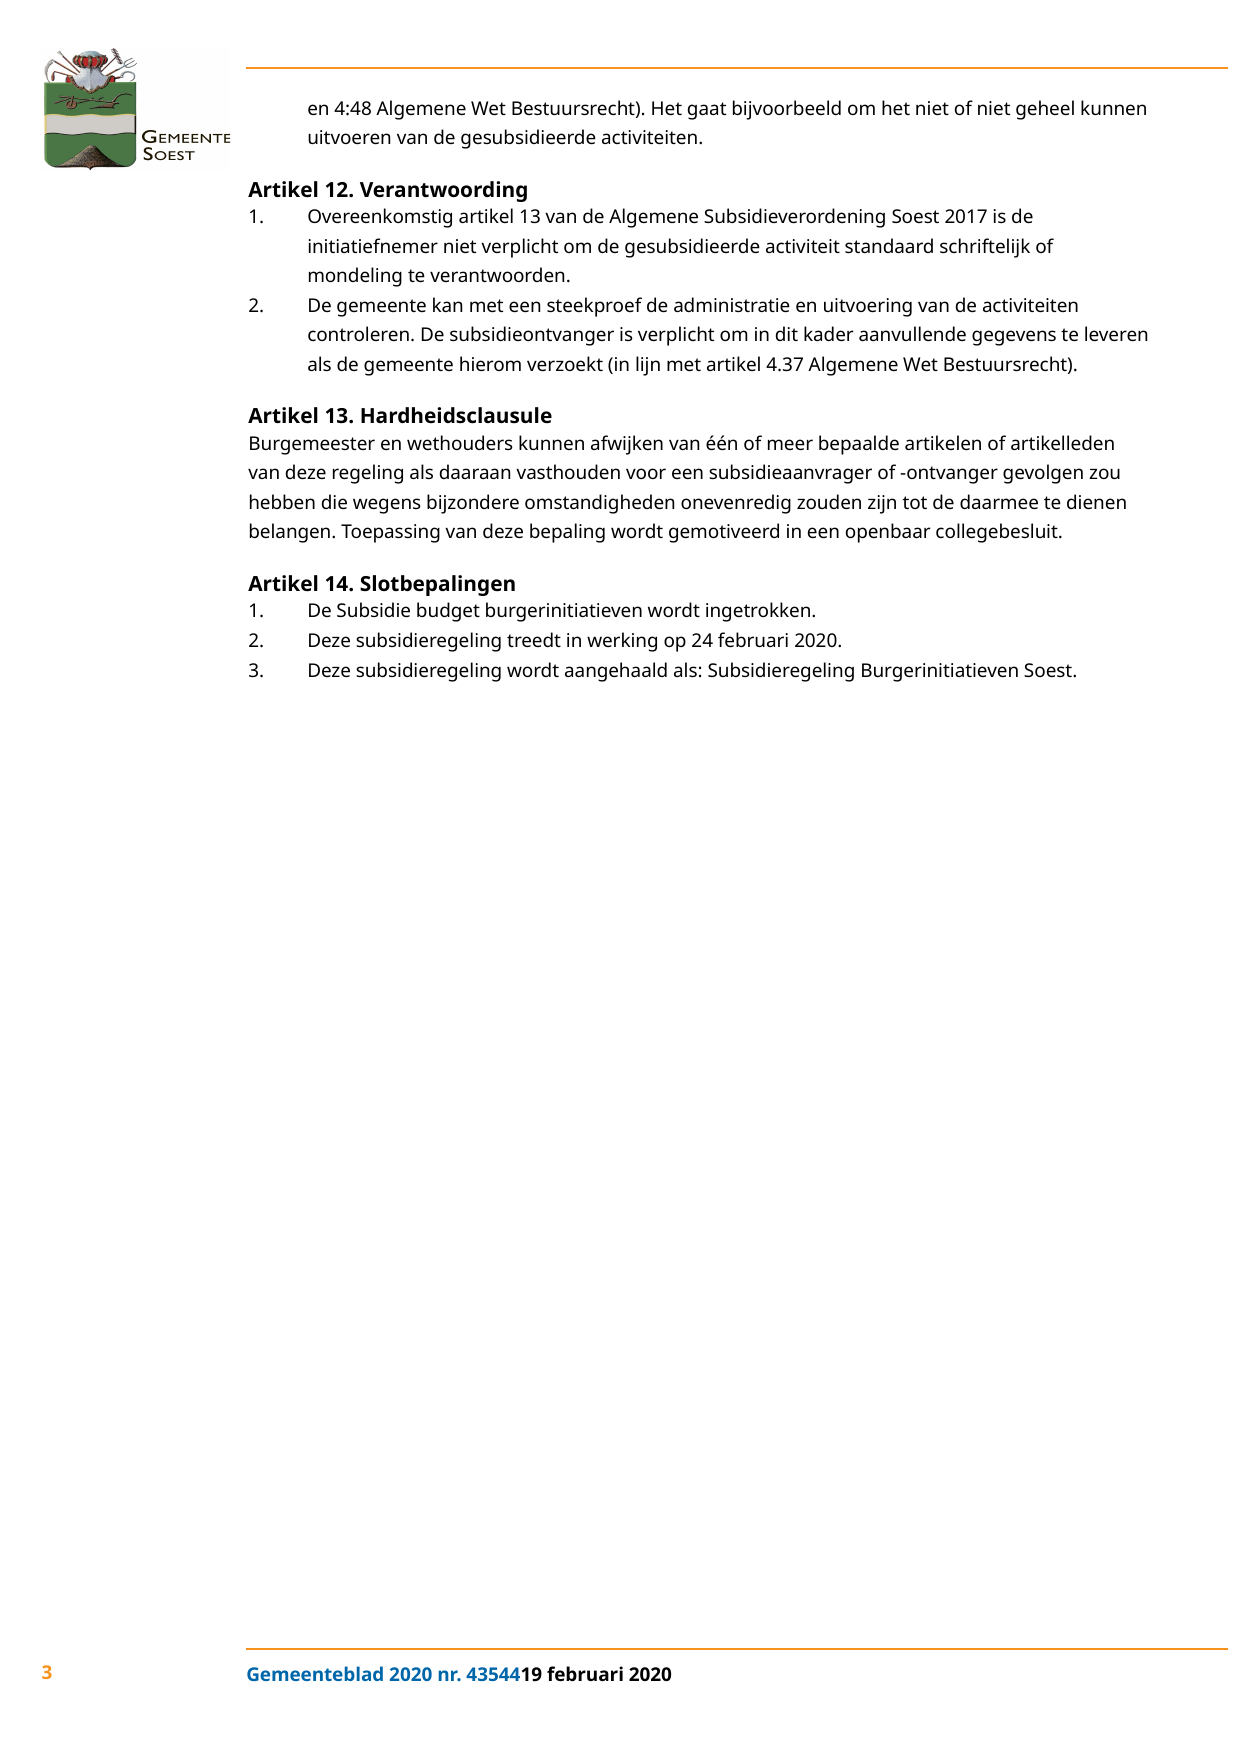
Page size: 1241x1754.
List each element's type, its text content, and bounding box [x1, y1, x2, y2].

list en 4:48 Algemene Wet Bestuursrecht). Het gaat bijvoorbeeld om het niet of niet geheel kunnen uitvoeren van de gesubsidieerde activiteiten. [248, 95, 1152, 150]
list Deze subsidieregeling treedt in werking op 24 februari 2020. [248, 627, 1152, 653]
list Deze subsidieregeling wordt aangehaald als: Subsidieregeling Burgerinitiatieven Soest. [248, 657, 1152, 682]
text Burgemeester en wethouders kunnen afwijken van één of meer bepaalde artikelen of artikelleden van deze regeling als daaraan vasthouden voor een subsidieaanvrager of -ontvanger gevolgen zou hebben die wegens bijzondere omstandigheden onevenredig zouden zijn tot de daarmee te dienen belangen. Toepassing van deze bepaling wordt gemotiveerd in een openbaar collegebesluit. [248, 430, 1152, 544]
list Overeenkomstig artikel 13 van de Algemene Subsidieverordening Soest 2017 is de initiatiefnemer niet verplicht om de gesubsidieerde activiteit standaard schriftelijk of mondeling te verantwoorden. [248, 203, 1152, 288]
text Artikel 13. Hardheidsclausule [248, 402, 1152, 430]
picture [41, 47, 231, 172]
text Artikel 12. Verantwoording [248, 175, 1152, 203]
list De Subsidie budget burgerinitiatieven wordt ingetrokken. [248, 598, 1152, 623]
text Artikel 14. Slotbepalingen [248, 569, 1152, 598]
list De gemeente kan met een steekproef de administratie en uitvoering van de activiteiten controleren. De subsidieontvanger is verplicht om in dit kader aanvullende gegevens te leveren als de gemeente hierom verzoekt (in lijn met artikel 4.37 Algemene Wet Bestuursrecht). [248, 292, 1152, 377]
